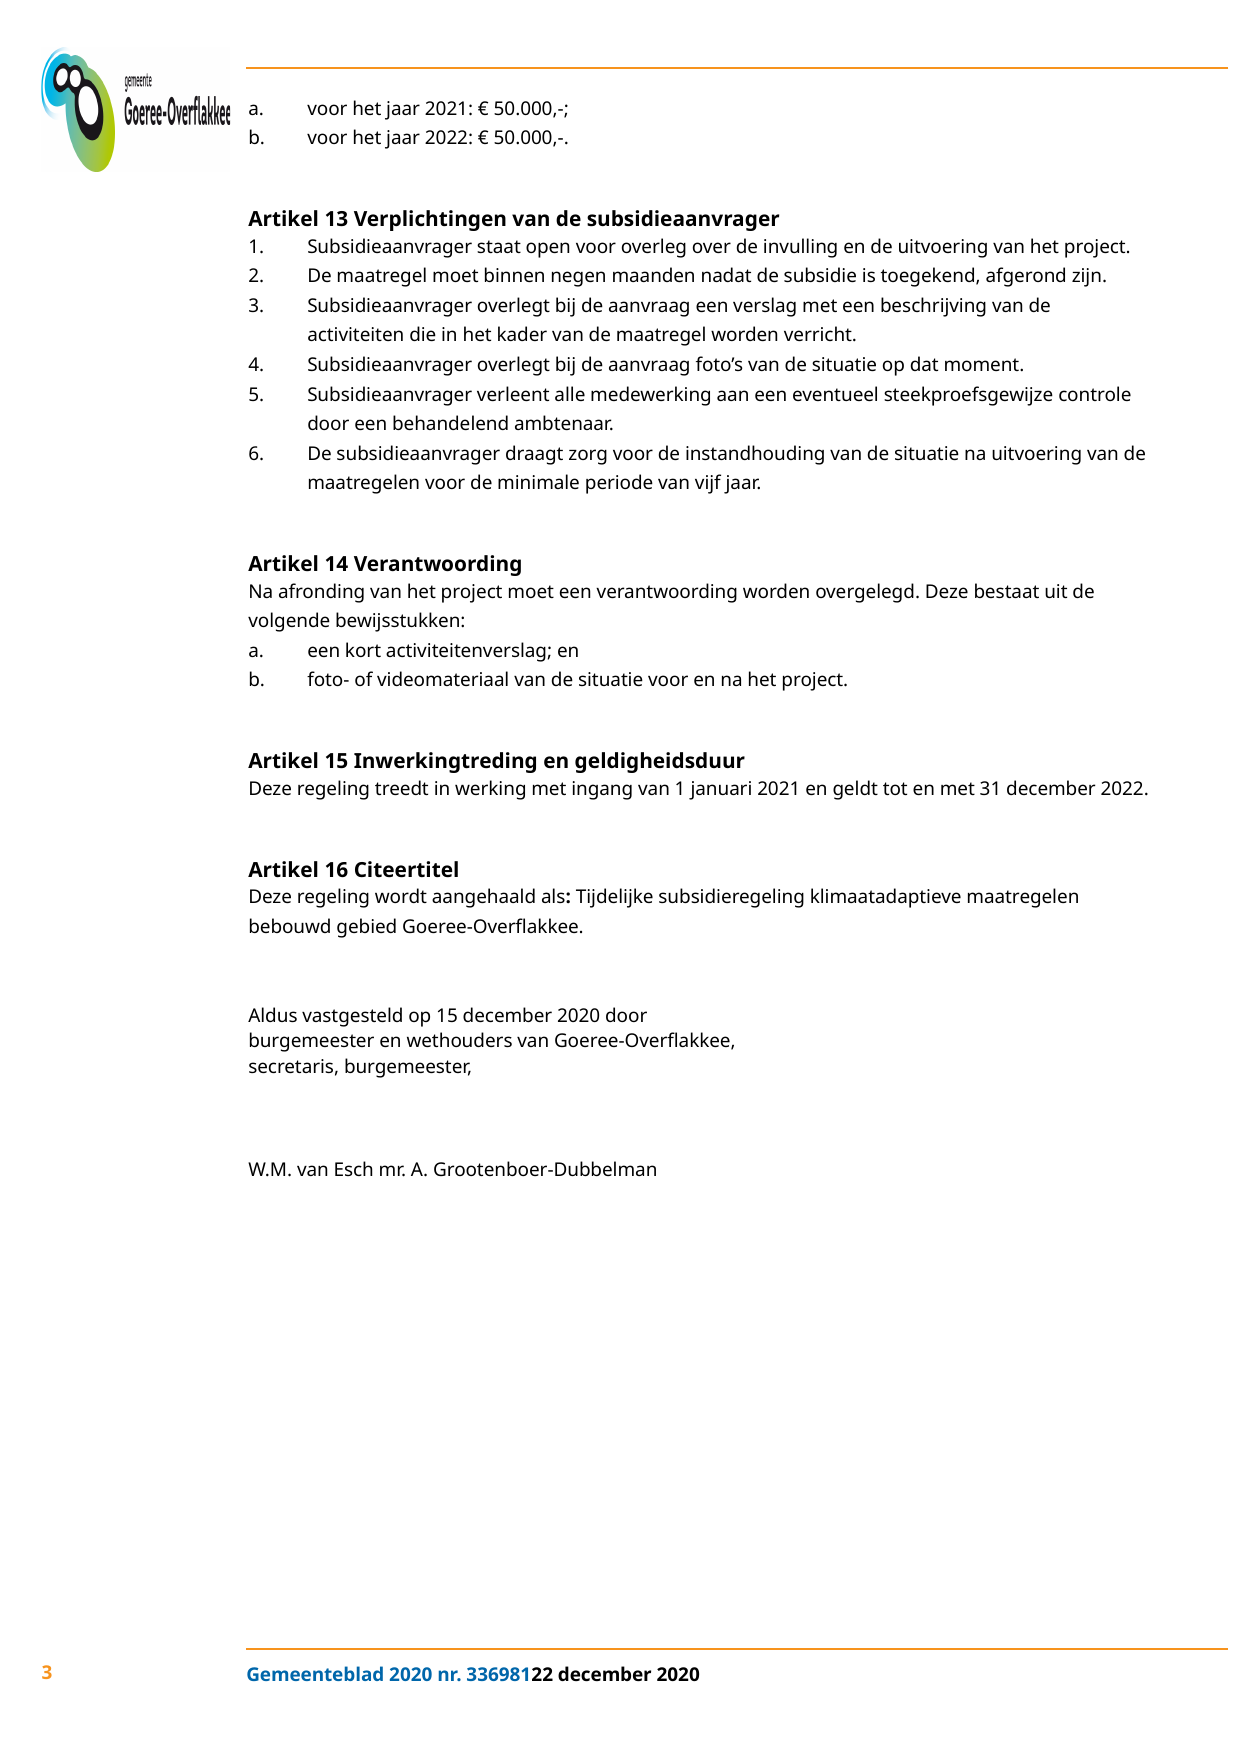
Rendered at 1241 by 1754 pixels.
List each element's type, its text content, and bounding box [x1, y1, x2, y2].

text W.M. van Esch mr. A. Grootenboer-Dubbelman [248, 1156, 1152, 1182]
list Subsidieaanvrager overlegt bij de aanvraag een verslag met een beschrijving van de activiteiten die in het kader van de maatregel worden verricht. [248, 292, 1152, 347]
text Artikel 13 Verplichtingen van de subsidieaanvrager [248, 204, 1152, 233]
text Artikel 16 Citeertitel [248, 855, 1152, 883]
text secretaris, burgemeester, [248, 1053, 1152, 1079]
text Deze regeling treedt in werking met ingang van 1 januari 2021 en geldt tot en met 31 december 2022. [248, 775, 1152, 801]
list foto- of videomateriaal van de situatie voor en na het project. [248, 667, 1152, 692]
picture [41, 47, 231, 172]
list een kort activiteitenverslag; en [248, 637, 1152, 663]
text Aldus vastgesteld op 15 december 2020 door [248, 1002, 1152, 1028]
list Subsidieaanvrager overlegt bij de aanvraag foto’s van de situatie op dat moment. [248, 351, 1152, 377]
text Deze regeling wordt aangehaald als: Tijdelijke subsidieregeling klimaatadaptieve maatregelen bebouwd gebied Goeree-Overflakkee. [248, 883, 1152, 939]
text Artikel 15 Inwerkingtreding en geldigheidsduur [248, 747, 1152, 775]
list Subsidieaanvrager staat open voor overleg over de invulling en de uitvoering van het project. [248, 233, 1152, 258]
list Subsidieaanvrager verleent alle medewerking aan een eventueel steekproefsgewijze controle door een behandelend ambtenaar. [248, 381, 1152, 436]
list voor het jaar 2022: € 50.000,-. [248, 124, 1152, 150]
list De maatregel moet binnen negen maanden nadat de subsidie is toegekend, afgerond zijn. [248, 262, 1152, 288]
text burgemeester en wethouders van Goeree-Overflakkee, [248, 1028, 1152, 1053]
text Artikel 14 Verantwoording [248, 549, 1152, 578]
list De subsidieaanvrager draagt zorg voor de instandhouding van de situatie na uitvoering van de maatregelen voor de minimale periode van vijf jaar. [248, 440, 1152, 495]
list voor het jaar 2021: € 50.000,-; [248, 95, 1152, 121]
text Na afronding van het project moet een verantwoording worden overgelegd. Deze bestaat uit de volgende bewijsstukken: [248, 578, 1152, 633]
